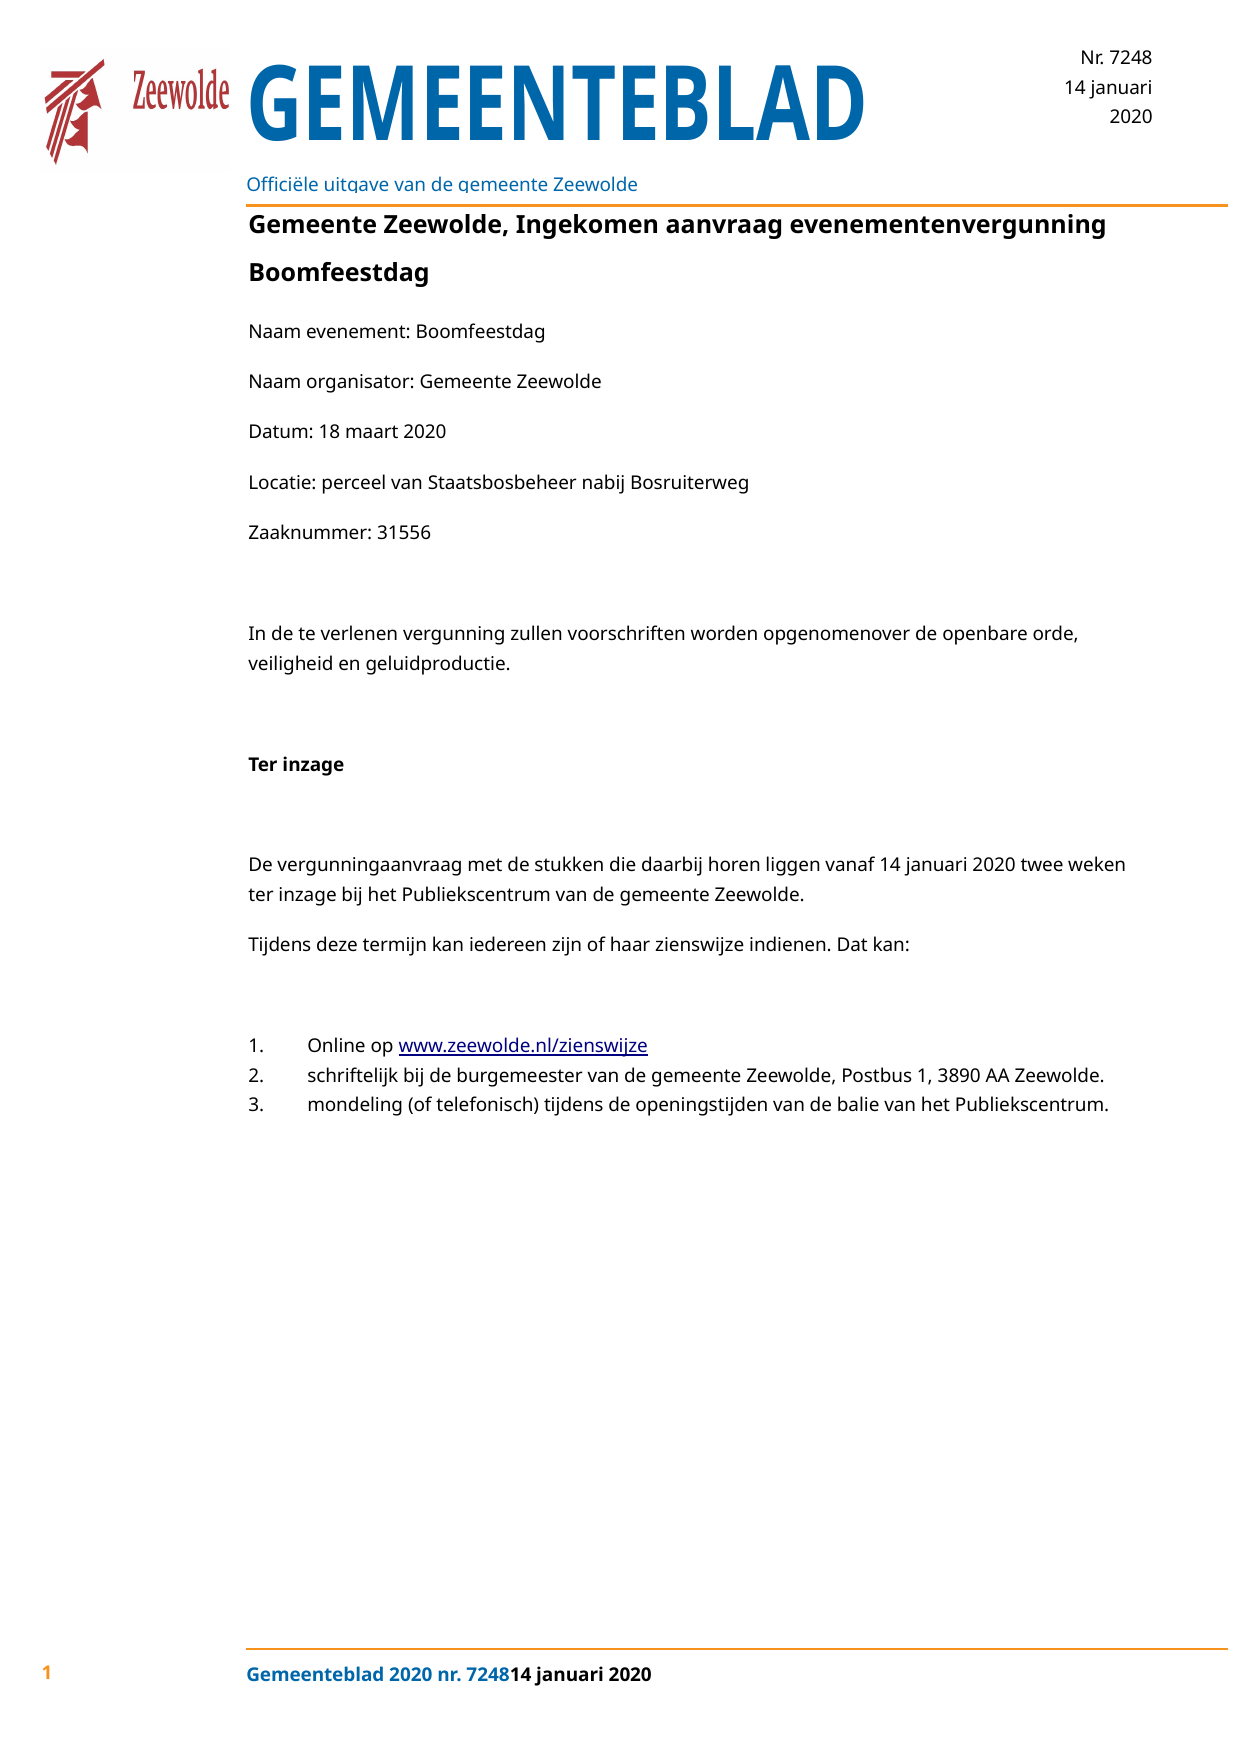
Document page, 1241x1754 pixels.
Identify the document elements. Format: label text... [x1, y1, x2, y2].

text Locatie: perceel van Staatsbosbeheer nabij Bosruiterweg [248, 469, 1152, 495]
text Zaaknummer: 31556 [248, 519, 1152, 545]
text Naam organisator: Gemeente Zeewolde [248, 368, 1152, 394]
text Ter inzage [248, 751, 1152, 777]
picture [41, 47, 231, 172]
text Tijdens deze termijn kan iedereen zijn of haar zienswijze indienen. Dat kan: [248, 932, 1152, 957]
list Online op www.zeewolde.nl/zienswijze [248, 1032, 1152, 1058]
text Gemeente Zeewolde, Ingekomen aanvraag evenementenvergunning Boomfeestdag [248, 207, 1152, 288]
text Naam evenement: Boomfeestdag [248, 318, 1152, 344]
list schriftelijk bij de burgemeester van de gemeente Zeewolde, Postbus 1, 3890 AA Zeewolde. [248, 1062, 1152, 1088]
list mondeling (of telefonisch) tijdens de openingstijden van de balie van het Publiekscentrum. [248, 1092, 1152, 1117]
text Datum: 18 maart 2020 [248, 419, 1152, 444]
text De vergunningaanvraag met de stukken die daarbij horen liggen vanaf 14 januari 2020 twee weken ter inzage bij het Publiekscentrum van de gemeente Zeewolde. [248, 852, 1152, 907]
text In de te verlenen vergunning zullen voorschriften worden opgenomenover de openbare orde, veiligheid en geluidproductie. [248, 620, 1152, 676]
